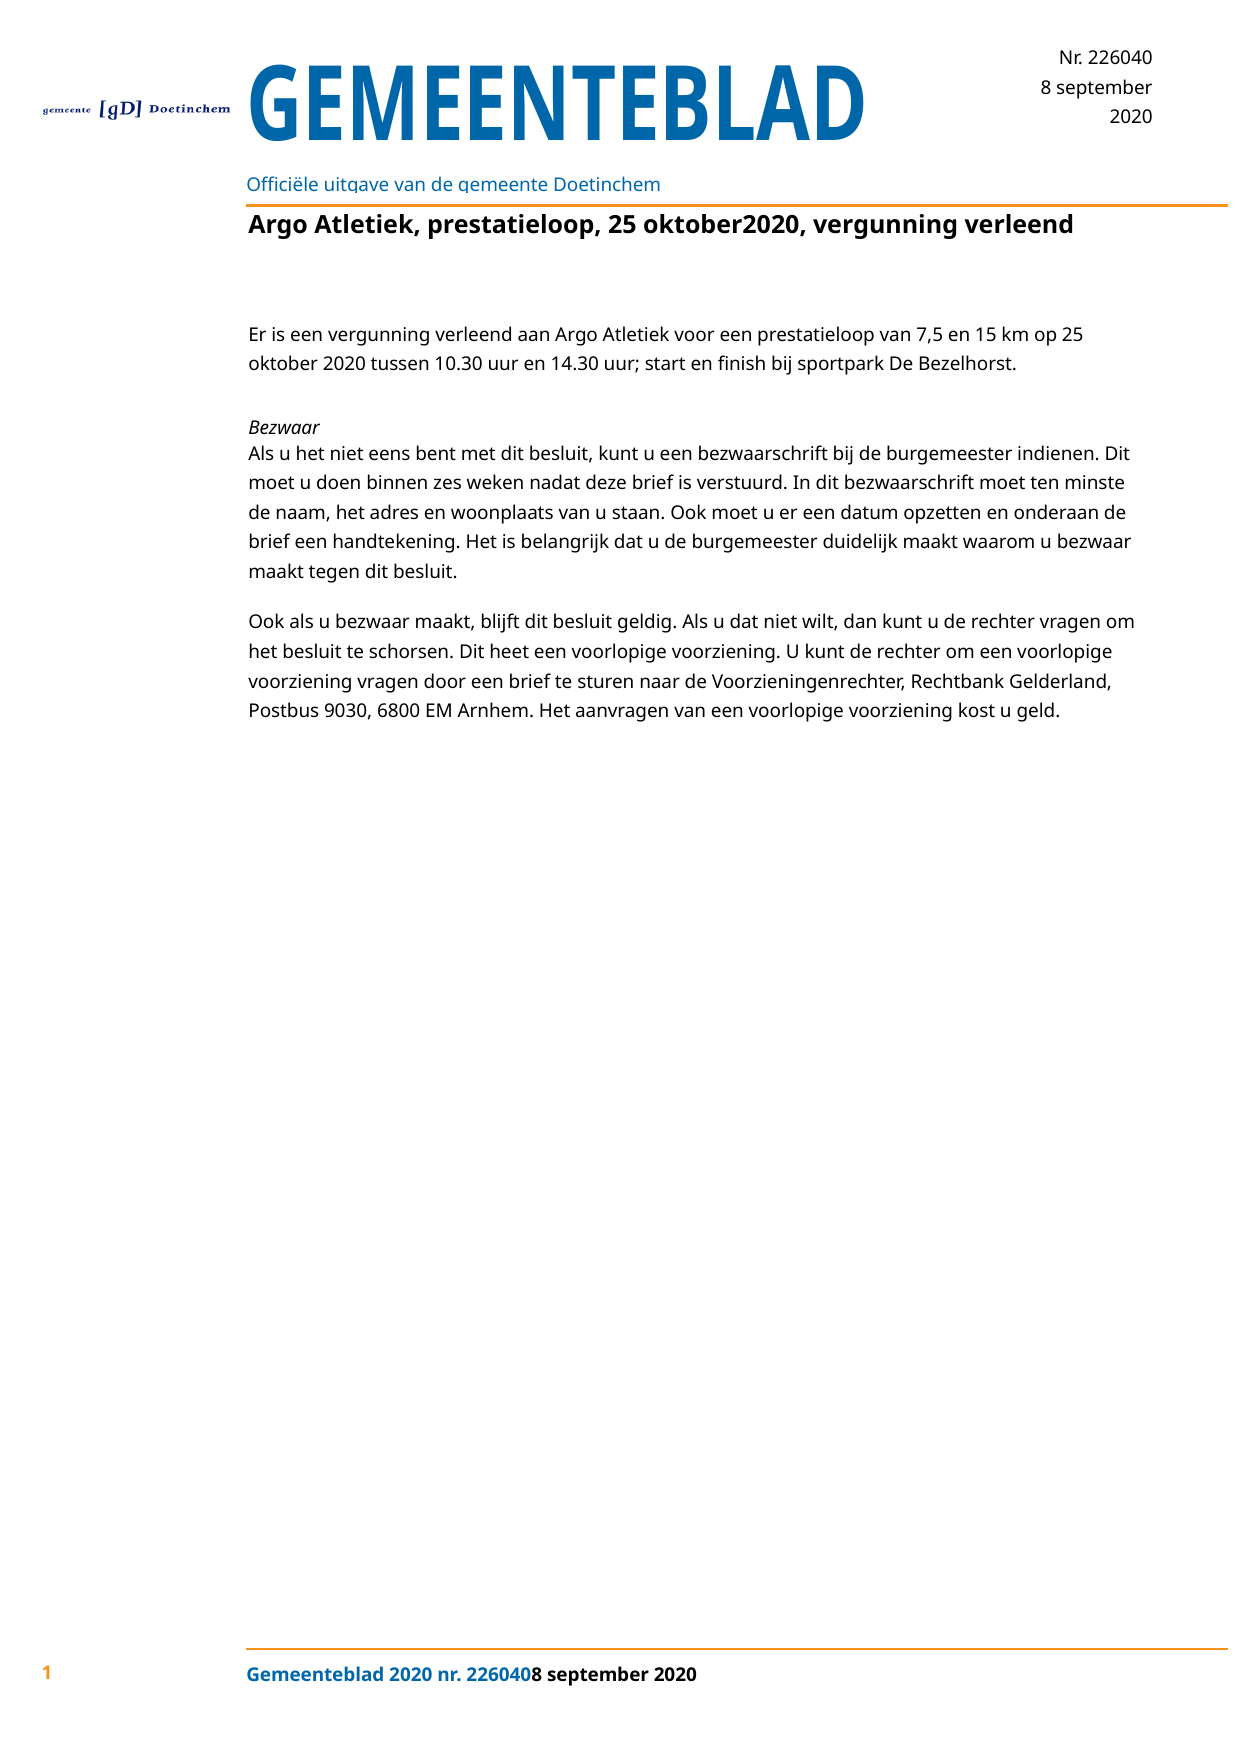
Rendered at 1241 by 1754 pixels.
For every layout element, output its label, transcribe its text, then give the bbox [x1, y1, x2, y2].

picture [41, 47, 231, 172]
text Argo Atletiek, prestatieloop, 25 oktober2020, vergunning verleend [248, 207, 1152, 241]
text Ook als u bezwaar maakt, blijft dit besluit geldig. Als u dat niet wilt, dan kunt u de rechter vragen om het besluit te schorsen. Dit heet een voorlopige voorziening. U kunt de rechter om een voorlopige voorziening vragen door een brief te sturen naar de Voorzieningenrechter, Rechtbank Gelderland, Postbus 9030, 6800 EM Arnhem. Het aanvragen van een voorlopige voorziening kost u geld. [248, 609, 1152, 723]
text Er is een vergunning verleend aan Argo Atletiek voor een prestatieloop van 7,5 en 15 km op 25 oktober 2020 tussen 10.30 uur en 14.30 uur; start en finish bij sportpark De Bezelhorst. [248, 321, 1152, 376]
text Als u het niet eens bent met dit besluit, kunt u een bezwaarschrift bij de burgemeester indienen. Dit moet u doen binnen zes weken nadat deze brief is verstuurd. In dit bezwaarschrift moet ten minste de naam, het adres en woonplaats van u staan. Ook moet u er een datum opzetten en onderaan de brief een handtekening. Het is belangrijk dat u de burgemeester duidelijk maakt waarom u bezwaar maakt tegen dit besluit. [248, 440, 1152, 584]
text Bezwaar [248, 414, 1152, 440]
